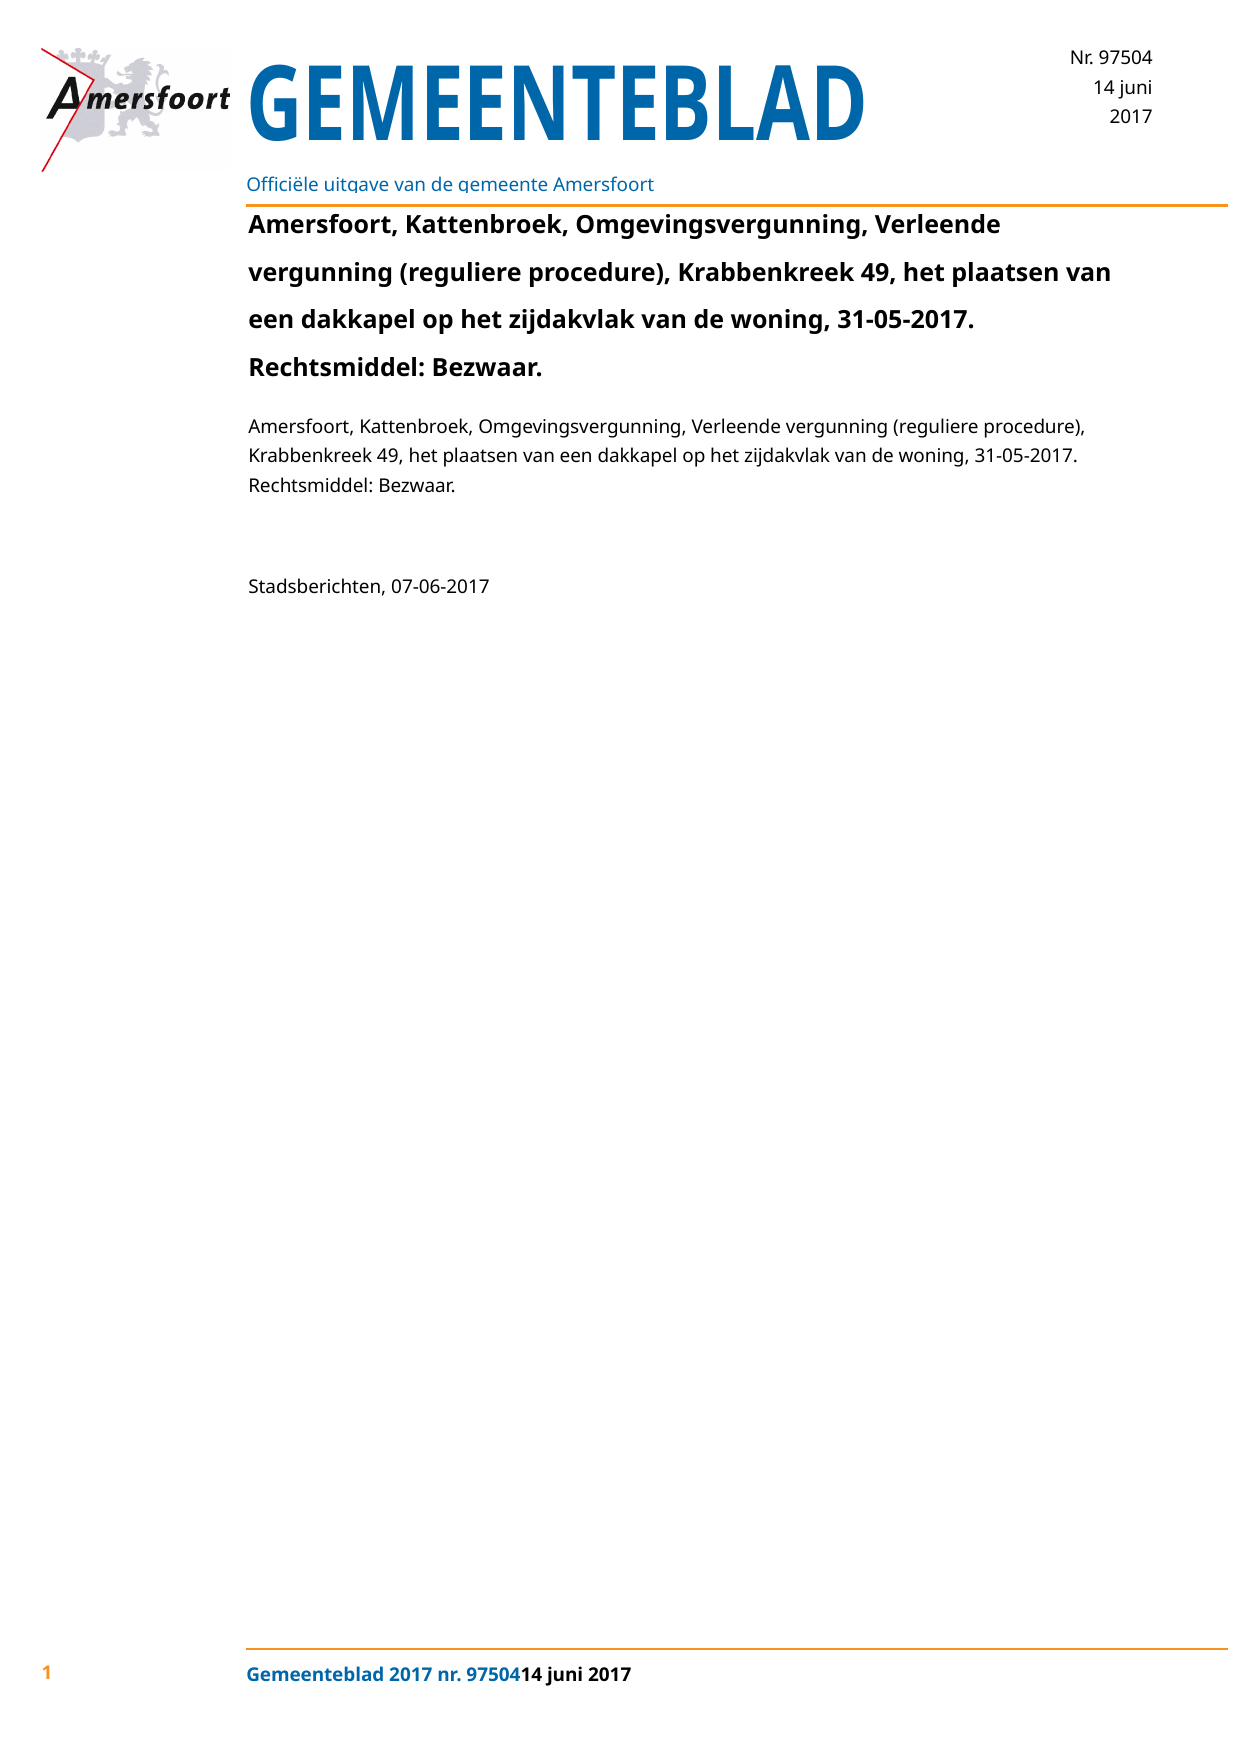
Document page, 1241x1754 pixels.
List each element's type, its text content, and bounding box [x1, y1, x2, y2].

text Stadsberichten, 07-06-2017 [248, 573, 1152, 599]
text Amersfoort, Kattenbroek, Omgevingsvergunning, Verleende vergunning (reguliere procedure), Krabbenkreek 49, het plaatsen van een dakkapel op het zijdakvlak van de woning, 31-05-2017. Rechtsmiddel: Bezwaar. [248, 207, 1152, 384]
text Amersfoort, Kattenbroek, Omgevingsvergunning, Verleende vergunning (reguliere procedure), Krabbenkreek 49, het plaatsen van een dakkapel op het zijdakvlak van de woning, 31-05-2017. Rechtsmiddel: Bezwaar. [248, 413, 1152, 498]
picture [41, 47, 231, 172]
